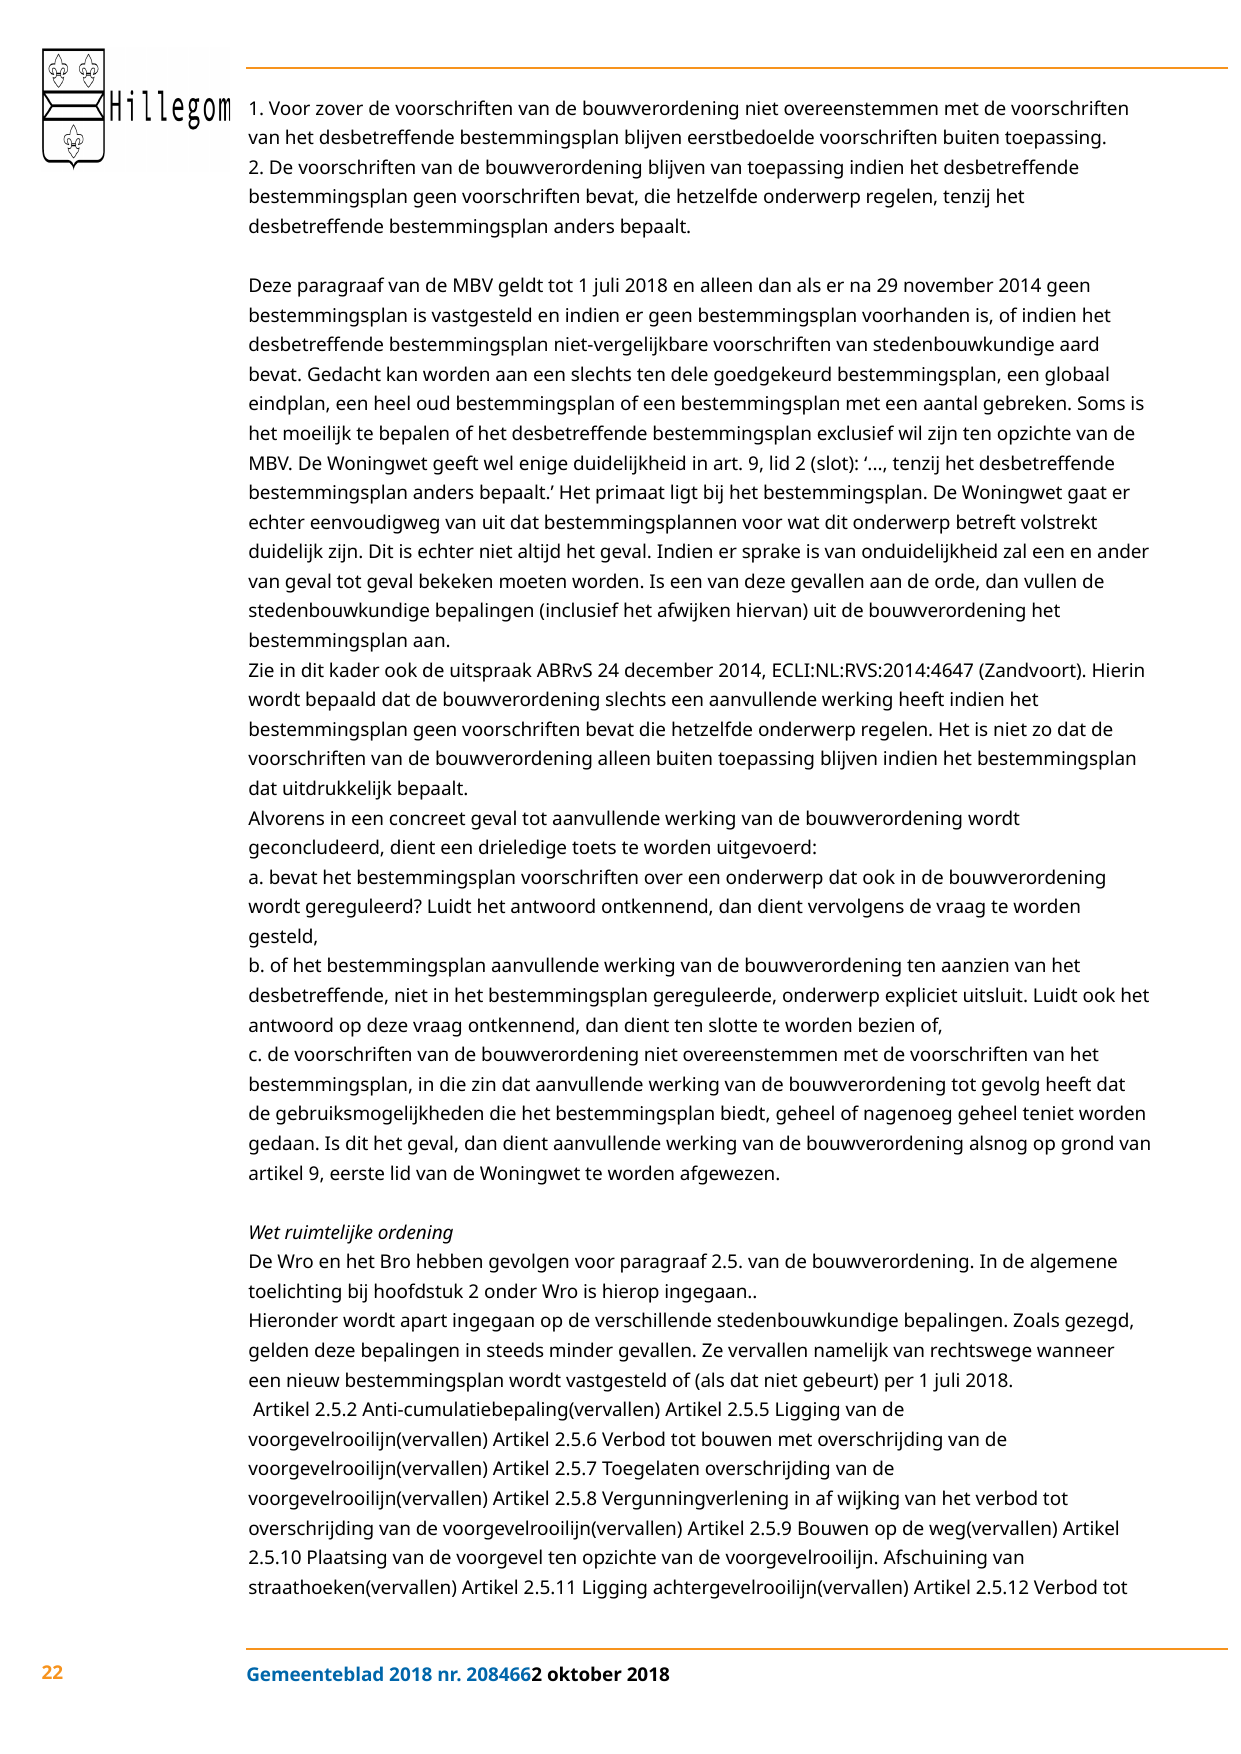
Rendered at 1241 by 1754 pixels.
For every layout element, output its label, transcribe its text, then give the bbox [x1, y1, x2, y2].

text De Wro en het Bro hebben gevolgen voor paragraaf 2.5. van de bouwverordening. In de algemene toelichting bij hoofdstuk 2 onder Wro is hierop ingegaan.. [248, 1248, 1152, 1304]
text 2. De voorschriften van de bouwverordening blijven van toepassing indien het desbetreffende bestemmingsplan geen voorschriften bevat, die hetzelfde onderwerp regelen, tenzij het desbetreffende bestemmingsplan anders bepaalt. [248, 154, 1152, 239]
picture [41, 47, 231, 172]
text Zie in dit kader ook de uitspraak ABRvS 24 december 2014, ECLI:NL:RVS:2014:4647 (Zandvoort). Hierin wordt bepaald dat de bouwverordening slechts een aanvullende werking heeft indien het bestemmingsplan geen voorschriften bevat die hetzelfde onderwerp regelen. Het is niet zo dat de voorschriften van de bouwverordening alleen buiten toepassing blijven indien het bestemmingsplan dat uitdrukkelijk bepaalt. [248, 657, 1152, 801]
text a. bevat het bestemmingsplan voorschriften over een onderwerp dat ook in de bouwverordening wordt gereguleerd? Luidt het antwoord ontkennend, dan dient vervolgens de vraag te worden gesteld, [248, 864, 1152, 949]
text Hieronder wordt apart ingegaan op de verschillende stedenbouwkundige bepalingen. Zoals gezegd, gelden deze bepalingen in steeds minder gevallen. Ze vervallen namelijk van rechtswege wanneer een nieuw bestemmingsplan wordt vastgesteld of (als dat niet gebeurt) per 1 juli 2018. [248, 1308, 1152, 1393]
text 1. Voor zover de voorschriften van de bouwverordening niet overeenstemmen met de voorschriften van het desbetreffende bestemmingsplan blijven eerstbedoelde voorschriften buiten toepassing. [248, 95, 1152, 150]
text Wet ruimtelijke ordening [248, 1219, 1152, 1245]
text b. of het bestemmingsplan aanvullende werking van de bouwverordening ten aanzien van het desbetreffende, niet in het bestemmingsplan gereguleerde, onderwerp expliciet uitsluit. Luidt ook het antwoord op deze vraag ontkennend, dan dient ten slotte te worden bezien of, [248, 953, 1152, 1038]
text c. de voorschriften van de bouwverordening niet overeenstemmen met de voorschriften van het bestemmingsplan, in die zin dat aanvullende werking van de bouwverordening tot gevolg heeft dat de gebruiksmogelijkheden die het bestemmingsplan biedt, geheel of nagenoeg geheel teniet worden gedaan. Is dit het geval, dan dient aanvullende werking van de bouwverordening alsnog op grond van artikel 9, eerste lid van de Woningwet te worden afgewezen. [248, 1041, 1152, 1186]
text Artikel 2.5.2 Anti-cumulatiebepaling(vervallen) Artikel 2.5.5 Ligging van de voorgevelrooilijn(vervallen) Artikel 2.5.6 Verbod tot bouwen met overschrijding van de voorgevelrooilijn(vervallen) Artikel 2.5.7 Toegelaten overschrijding van de voorgevelrooilijn(vervallen) Artikel 2.5.8 Vergunningverlening in af wijking van het verbod tot overschrijding van de voorgevelrooilijn(vervallen) Artikel 2.5.9 Bouwen op de weg(vervallen) Artikel 2.5.10 Plaatsing van de voorgevel ten opzichte van de voorgevelrooilijn. Afschuining van straathoeken(vervallen) Artikel 2.5.11 Ligging achtergevelrooilijn(vervallen) Artikel 2.5.12 Verbod tot [248, 1396, 1152, 1600]
text Deze paragraaf van de MBV geldt tot 1 juli 2018 en alleen dan als er na 29 november 2014 geen bestemmingsplan is vastgesteld en indien er geen bestemmingsplan voorhanden is, of indien het desbetreffende bestemmingsplan niet-vergelijkbare voorschriften van stedenbouwkundige aard bevat. Gedacht kan worden aan een slechts ten dele goedgekeurd bestemmingsplan, een globaal eindplan, een heel oud bestemmingsplan of een bestemmingsplan met een aantal gebreken. Soms is het moeilijk te bepalen of het desbetreffende bestemmingsplan exclusief wil zijn ten opzichte van de MBV. De Woningwet geeft wel enige duidelijkheid in art. 9, lid 2 (slot): ‘..., tenzij het desbetreffende bestemmingsplan anders bepaalt.’ Het primaat ligt bij het bestemmingsplan. De Woningwet gaat er echter eenvoudigweg van uit dat bestemmingsplannen voor wat dit onderwerp betreft volstrekt duidelijk zijn. Dit is echter niet altijd het geval. Indien er sprake is van onduidelijkheid zal een en ander van geval tot geval bekeken moeten worden. Is een van deze gevallen aan de orde, dan vullen de stedenbouwkundige bepalingen (inclusief het afwijken hiervan) uit de bouwverordening het bestemmingsplan aan. [248, 272, 1152, 653]
text Alvorens in een concreet geval tot aanvullende werking van de bouwverordening wordt geconcludeerd, dient een drieledige toets te worden uitgevoerd: [248, 805, 1152, 860]
